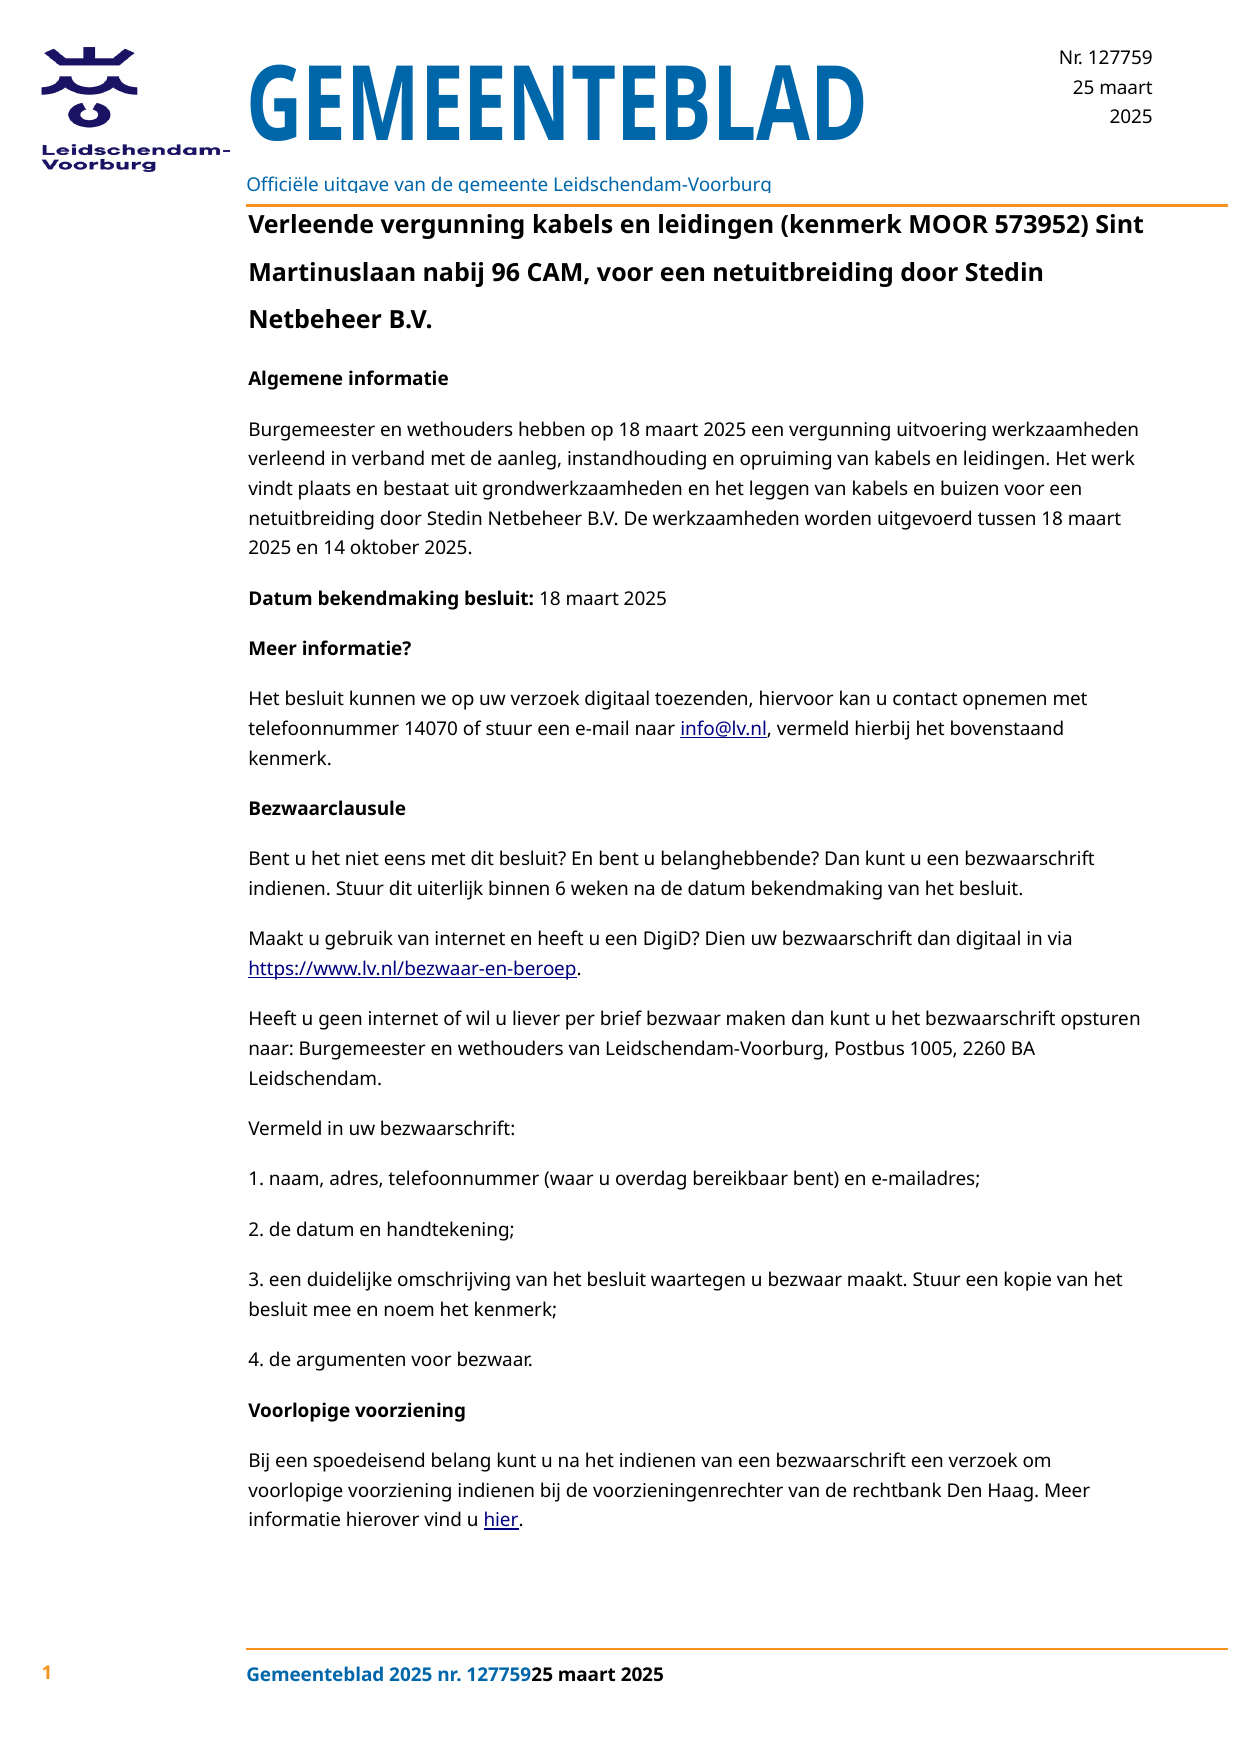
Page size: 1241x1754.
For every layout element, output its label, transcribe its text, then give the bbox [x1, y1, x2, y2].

text Bent u het niet eens met dit besluit? En bent u belanghebbende? Dan kunt u een bezwaarschrift indienen. Stuur dit uiterlijk binnen 6 weken na de datum bekendmaking van het besluit. [248, 846, 1152, 901]
text Vermeld in uw bezwaarschrift: [248, 1115, 1152, 1141]
text 1. naam, adres, telefoonnummer (waar u overdag bereikbaar bent) en e-mailadres; [248, 1166, 1152, 1191]
picture [41, 47, 231, 172]
text 2. de datum en handtekening; [248, 1216, 1152, 1242]
text Maakt u gebruik van internet en heeft u een DigiD? Dien uw bezwaarschrift dan digitaal in via https://www.lv.nl/bezwaar-en-beroep. [248, 926, 1152, 981]
text 3. een duidelijke omschrijving van het besluit waartegen u bezwaar maakt. Stuur een kopie van het besluit mee en noem het kenmerk; [248, 1266, 1152, 1322]
text Verleende vergunning kabels en leidingen (kenmerk MOOR 573952) Sint Martinuslaan nabij 96 CAM, voor een netuitbreiding door Stedin Netbeheer B.V. [248, 207, 1152, 336]
text Burgemeester en wethouders hebben op 18 maart 2025 een vergunning uitvoering werkzaamheden verleend in verband met de aanleg, instandhouding en opruiming van kabels en leidingen. Het werk vindt plaats en bestaat uit grondwerkzaamheden en het leggen van kabels en buizen voor een netuitbreiding door Stedin Netbeheer B.V. De werkzaamheden worden uitgevoerd tussen 18 maart 2025 en 14 oktober 2025. [248, 416, 1152, 560]
text Meer informatie? [248, 635, 1152, 661]
text 4. de argumenten voor bezwaar. [248, 1346, 1152, 1372]
text Het besluit kunnen we op uw verzoek digitaal toezenden, hiervoor kan u contact opnemen met telefoonnummer 14070 of stuur een e-mail naar info@lv.nl, vermeld hierbij het bovenstaand kenmerk. [248, 686, 1152, 770]
text Bij een spoedeisend belang kunt u na het indienen van een bezwaarschrift een verzoek om voorlopige voorziening indienen bij de voorzieningenrechter van de rechtbank Den Haag. Meer informatie hierover vind u hier. [248, 1447, 1152, 1532]
text Algemene informatie [248, 366, 1152, 391]
text Heeft u geen internet of wil u liever per brief bezwaar maken dan kunt u het bezwaarschrift opsturen naar: Burgemeester en wethouders van Leidschendam-Voorburg, Postbus 1005, 2260 BA Leidschendam. [248, 1006, 1152, 1090]
text Voorlopige voorziening [248, 1397, 1152, 1422]
text Bezwaarclausule [248, 795, 1152, 821]
text Datum bekendmaking besluit: 18 maart 2025 [248, 585, 1152, 610]
